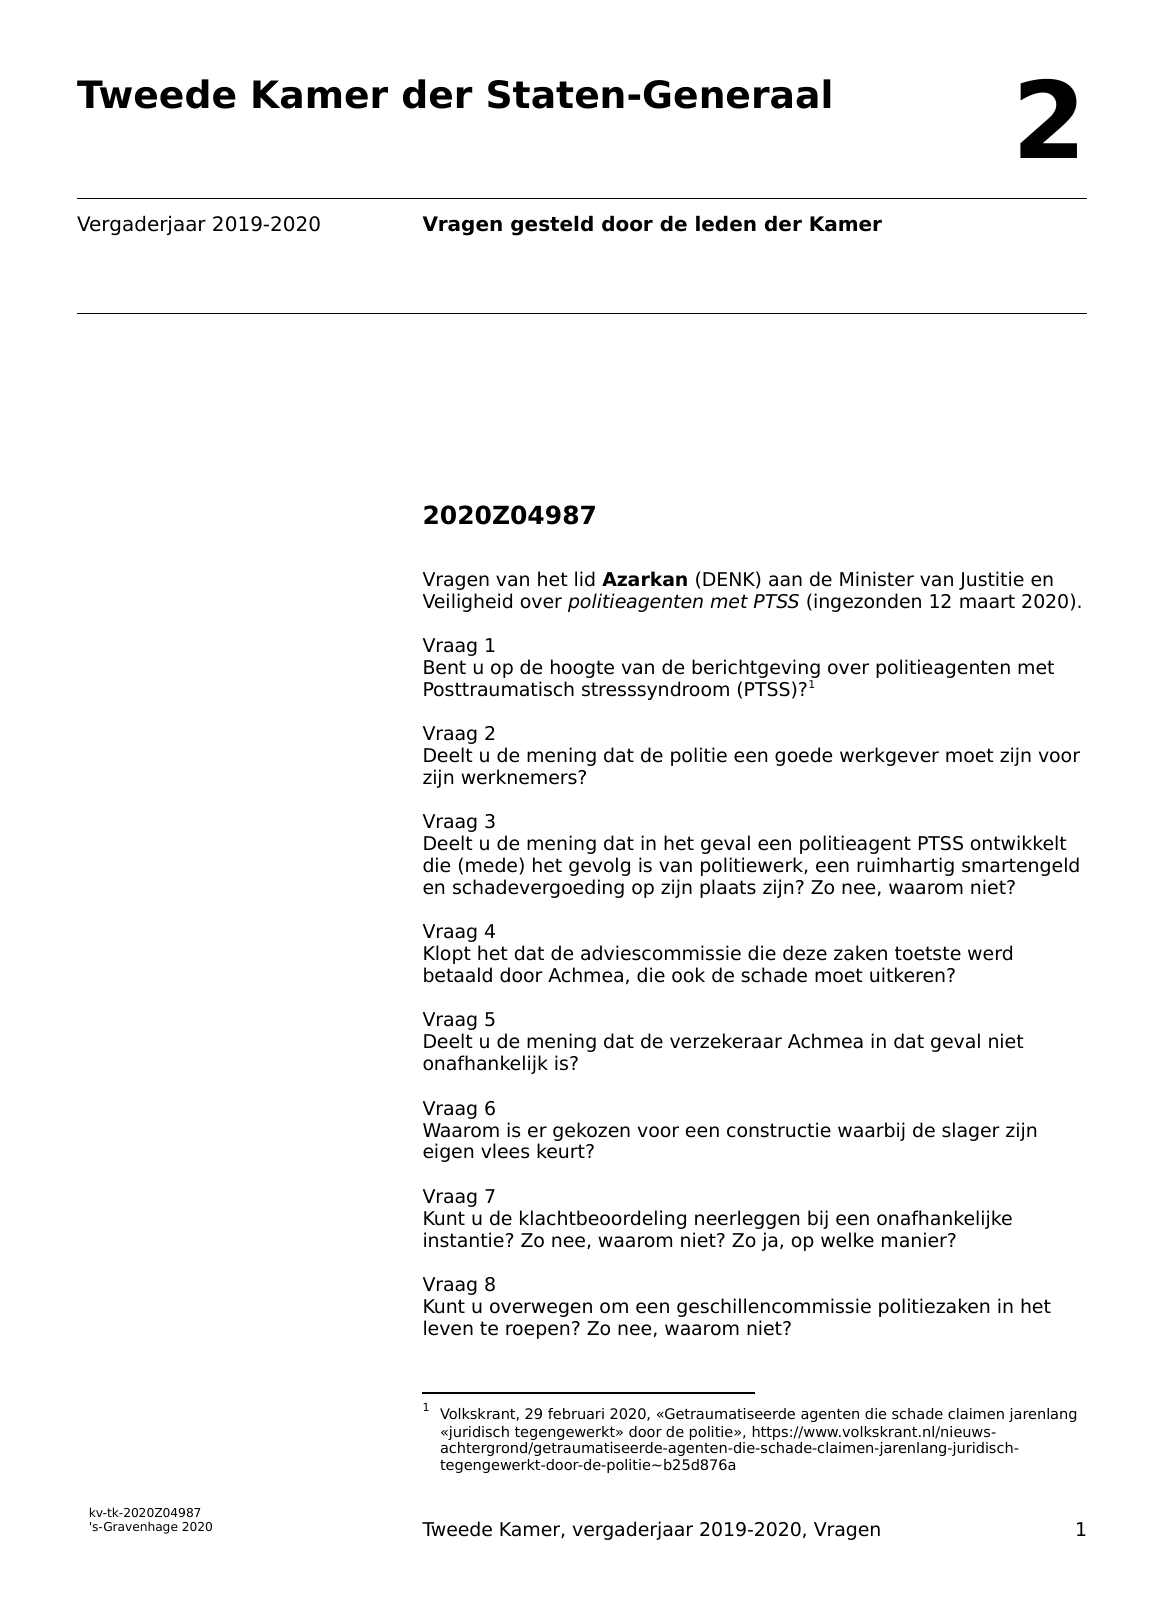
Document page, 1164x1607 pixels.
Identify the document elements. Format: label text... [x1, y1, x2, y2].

table_header Tweede Kamer der Staten-Generaal [77, 59, 886, 198]
text 2020Z04987 [422, 501, 1087, 531]
text Vraag 7 [422, 1186, 1087, 1208]
text Vraag 3 [422, 811, 1087, 833]
text Deelt u de mening dat de politie een goede werkgever moet zijn voor zijn werknemers? [422, 745, 1087, 789]
text Vraag 5 [422, 1009, 1087, 1031]
text Volkskrant, 29 februari 2020, «Getraumatiseerde agenten die schade claimen jarenlang «juridisch tegengewerkt» door de politie», https://www.volkskrant.nl/nieuws-achtergrond/getraumatiseerde-agenten-die-schade-claimen-jarenlang-juridisch-tegengewerkt-door-de-politie~b25d876a [422, 1402, 1087, 1474]
text 's-Gravenhage 2020 [88, 1520, 323, 1534]
text Kunt u overwegen om een geschillencommissie politiezaken in het leven te roepen? Zo nee, waarom niet? [422, 1296, 1087, 1340]
text Vragen van het lid Azarkan (DENK) aan de Minister van Justitie en Veiligheid over politieagenten met PTSS (ingezonden 12 maart 2020). [422, 569, 1087, 613]
text kv-tk-2020Z04987 [88, 1506, 323, 1520]
text Deelt u de mening dat de verzekeraar Achmea in dat geval niet onafhankelijk is? [422, 1031, 1087, 1075]
text Bent u op de hoogte van de berichtgeving over politieagenten met Posttraumatisch stresssyndroom (PTSS)? [422, 657, 1087, 701]
text Waarom is er gekozen voor een constructie waarbij de slager zijn eigen vlees keurt? [422, 1119, 1087, 1163]
text Vraag 4 [422, 921, 1087, 943]
table_cell Vragen gesteld door de leden der Kamer [422, 199, 1087, 313]
table_cell Vergaderjaar 2019-2020 [77, 199, 422, 313]
text Deelt u de mening dat in het geval een politieagent PTSS ontwikkelt die (mede) het gevolg is van politiewerk, een ruimhartig smartengeld en schadevergoeding op zijn plaats zijn? Zo nee, waarom niet? [422, 833, 1087, 899]
text Kunt u de klachtbeoordeling neerleggen bij een onafhankelijke instantie? Zo nee, waarom niet? Zo ja, op welke manier? [422, 1208, 1087, 1252]
table_header 2 [886, 59, 1087, 198]
text Klopt het dat de adviescommissie die deze zaken toetste werd betaald door Achmea, die ook de schade moet uitkeren? [422, 943, 1087, 987]
text Vraag 2 [422, 723, 1087, 745]
text Vraag 8 [422, 1274, 1087, 1296]
text Vraag 6 [422, 1097, 1087, 1119]
text Vraag 1 [422, 635, 1087, 657]
